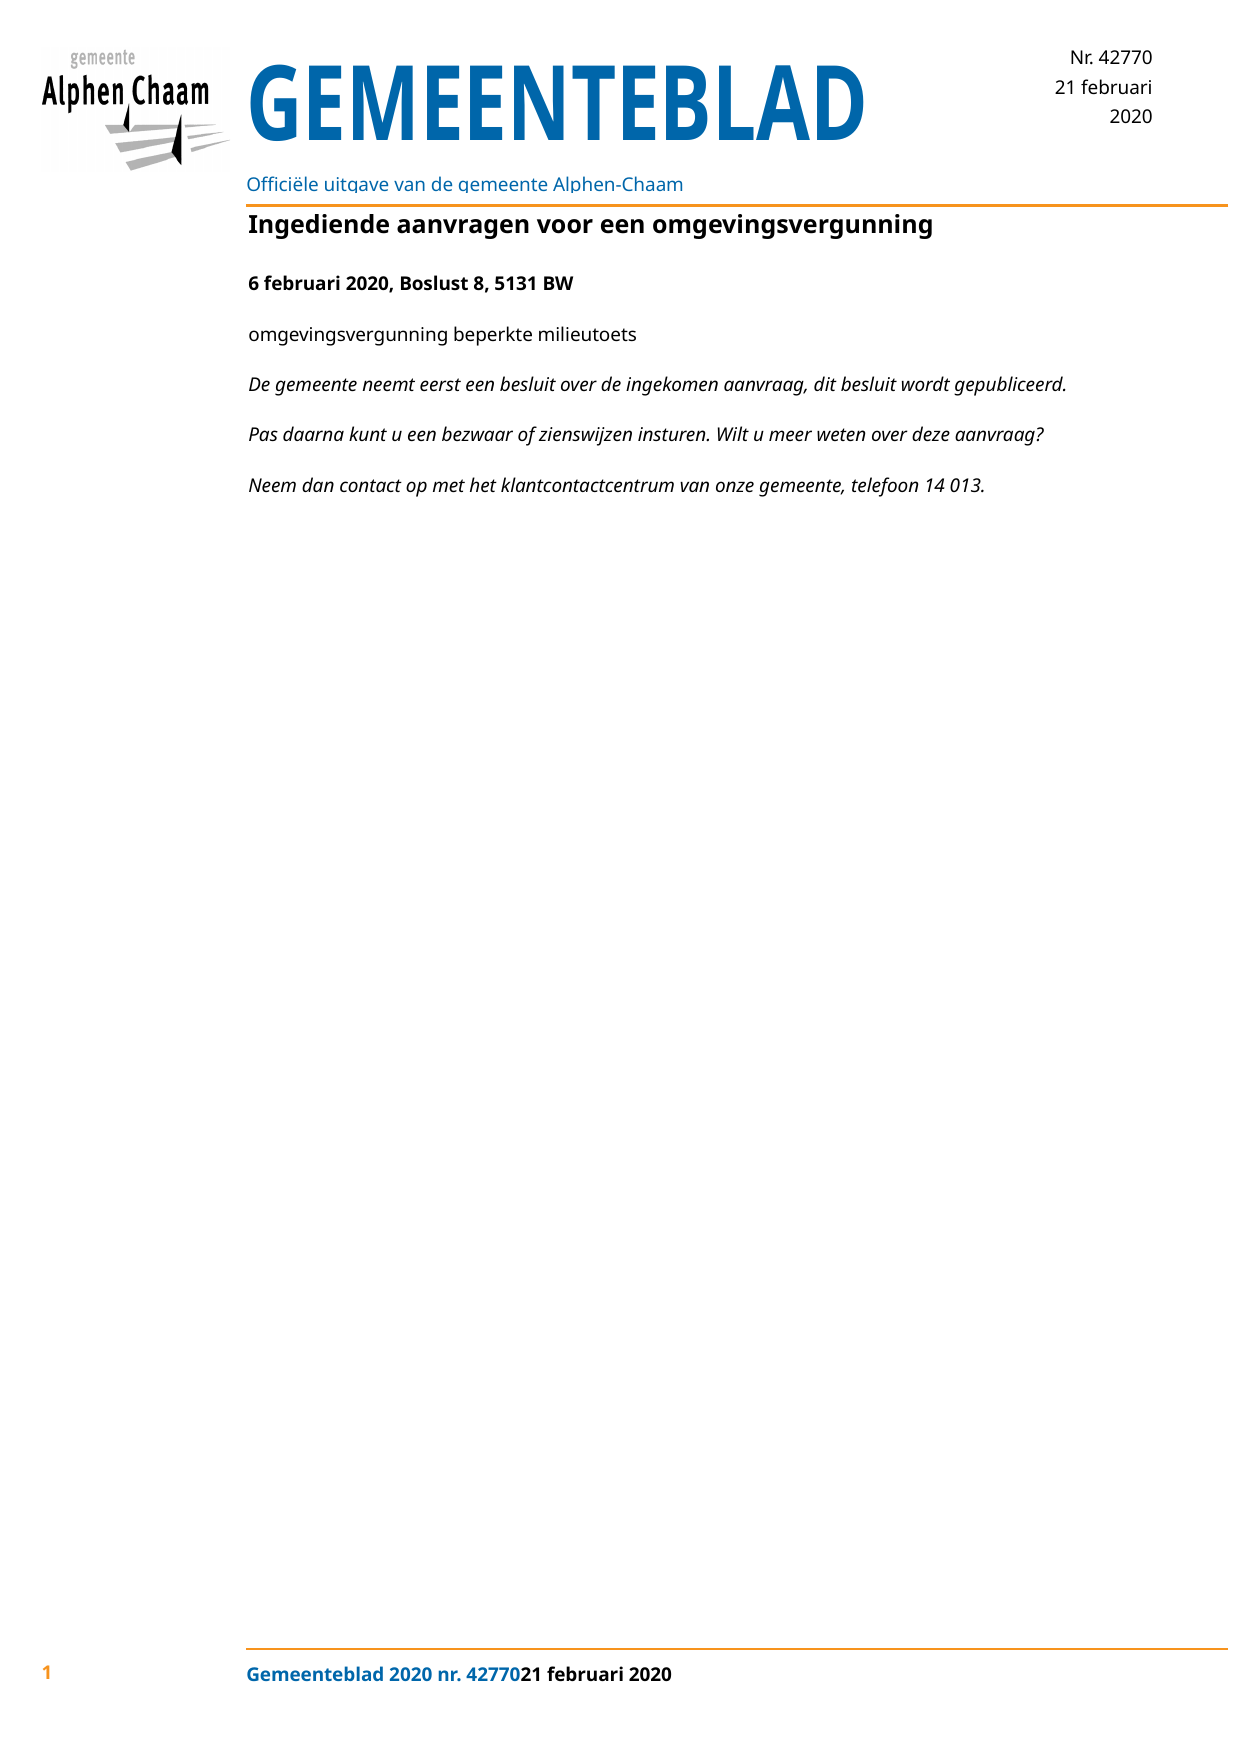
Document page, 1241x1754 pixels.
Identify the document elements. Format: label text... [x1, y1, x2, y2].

text 6 februari 2020, Boslust 8, 5131 BW [248, 270, 1152, 296]
text De gemeente neemt eerst een besluit over de ingekomen aanvraag, dit besluit wordt gepubliceerd. [248, 371, 1152, 397]
text Ingediende aanvragen voor een omgevingsvergunning [248, 207, 1152, 241]
picture [41, 47, 231, 172]
text Neem dan contact op met het klantcontactcentrum van onze gemeente, telefoon 14 013. [248, 472, 1152, 498]
text Pas daarna kunt u een bezwaar of zienswijzen insturen. Wilt u meer weten over deze aanvraag? [248, 422, 1152, 447]
text omgevingsvergunning beperkte milieutoets [248, 321, 1152, 346]
